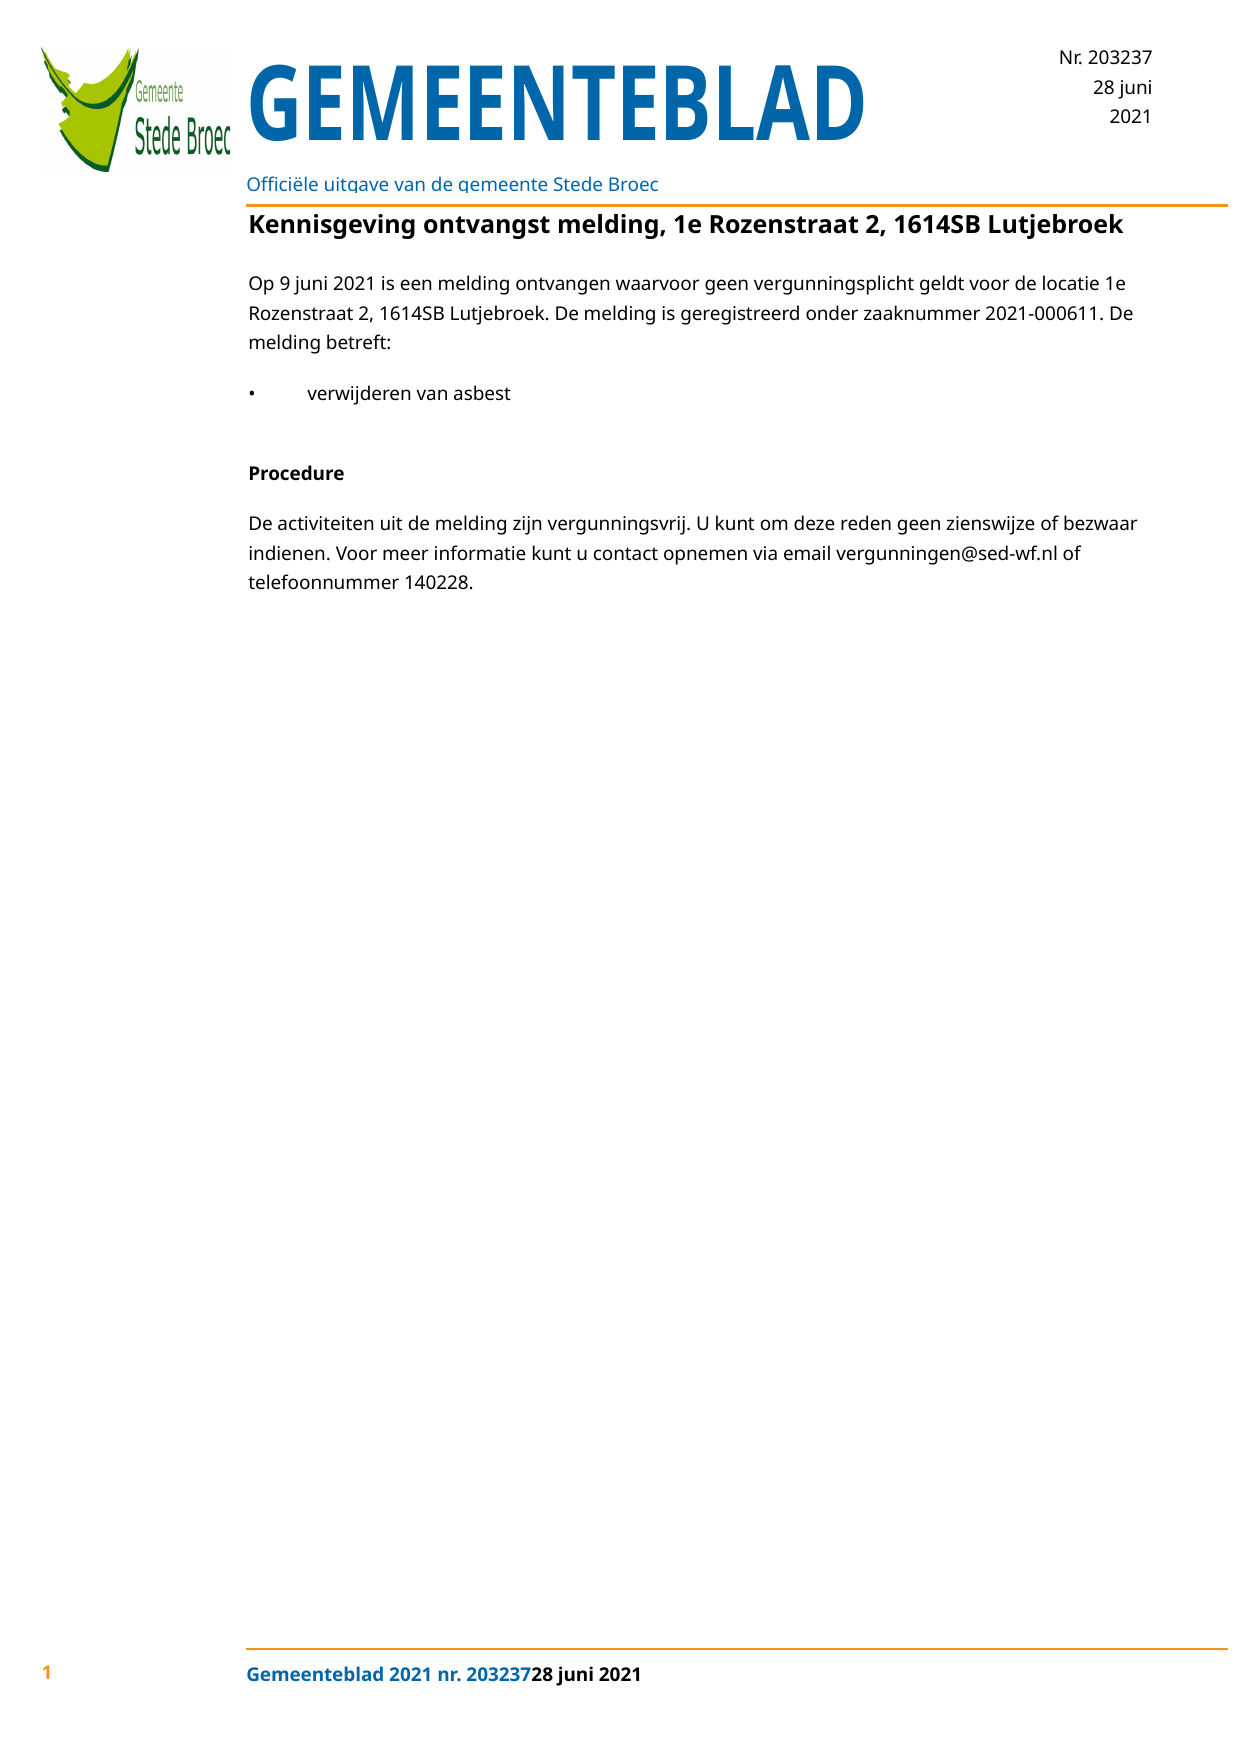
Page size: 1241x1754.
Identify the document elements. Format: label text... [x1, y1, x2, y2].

text Kennisgeving ontvangst melding, 1e Rozenstraat 2, 1614SB Lutjebroek [248, 207, 1152, 241]
text De activiteiten uit de melding zijn vergunningsvrij. U kunt om deze reden geen zienswijze of bezwaar indienen. Voor meer informatie kunt u contact opnemen via email vergunningen@sed-wf.nl of telefoonnummer 140228. [248, 510, 1152, 595]
text Op 9 juni 2021 is een melding ontvangen waarvoor geen vergunningsplicht geldt voor de locatie 1e Rozenstraat 2, 1614SB Lutjebroek. De melding is geregistreerd onder zaaknummer 2021-000611. De melding betreft: [248, 270, 1152, 355]
list verwijderen van asbest [248, 380, 1152, 406]
text Procedure [248, 460, 1152, 486]
picture [41, 47, 231, 172]
